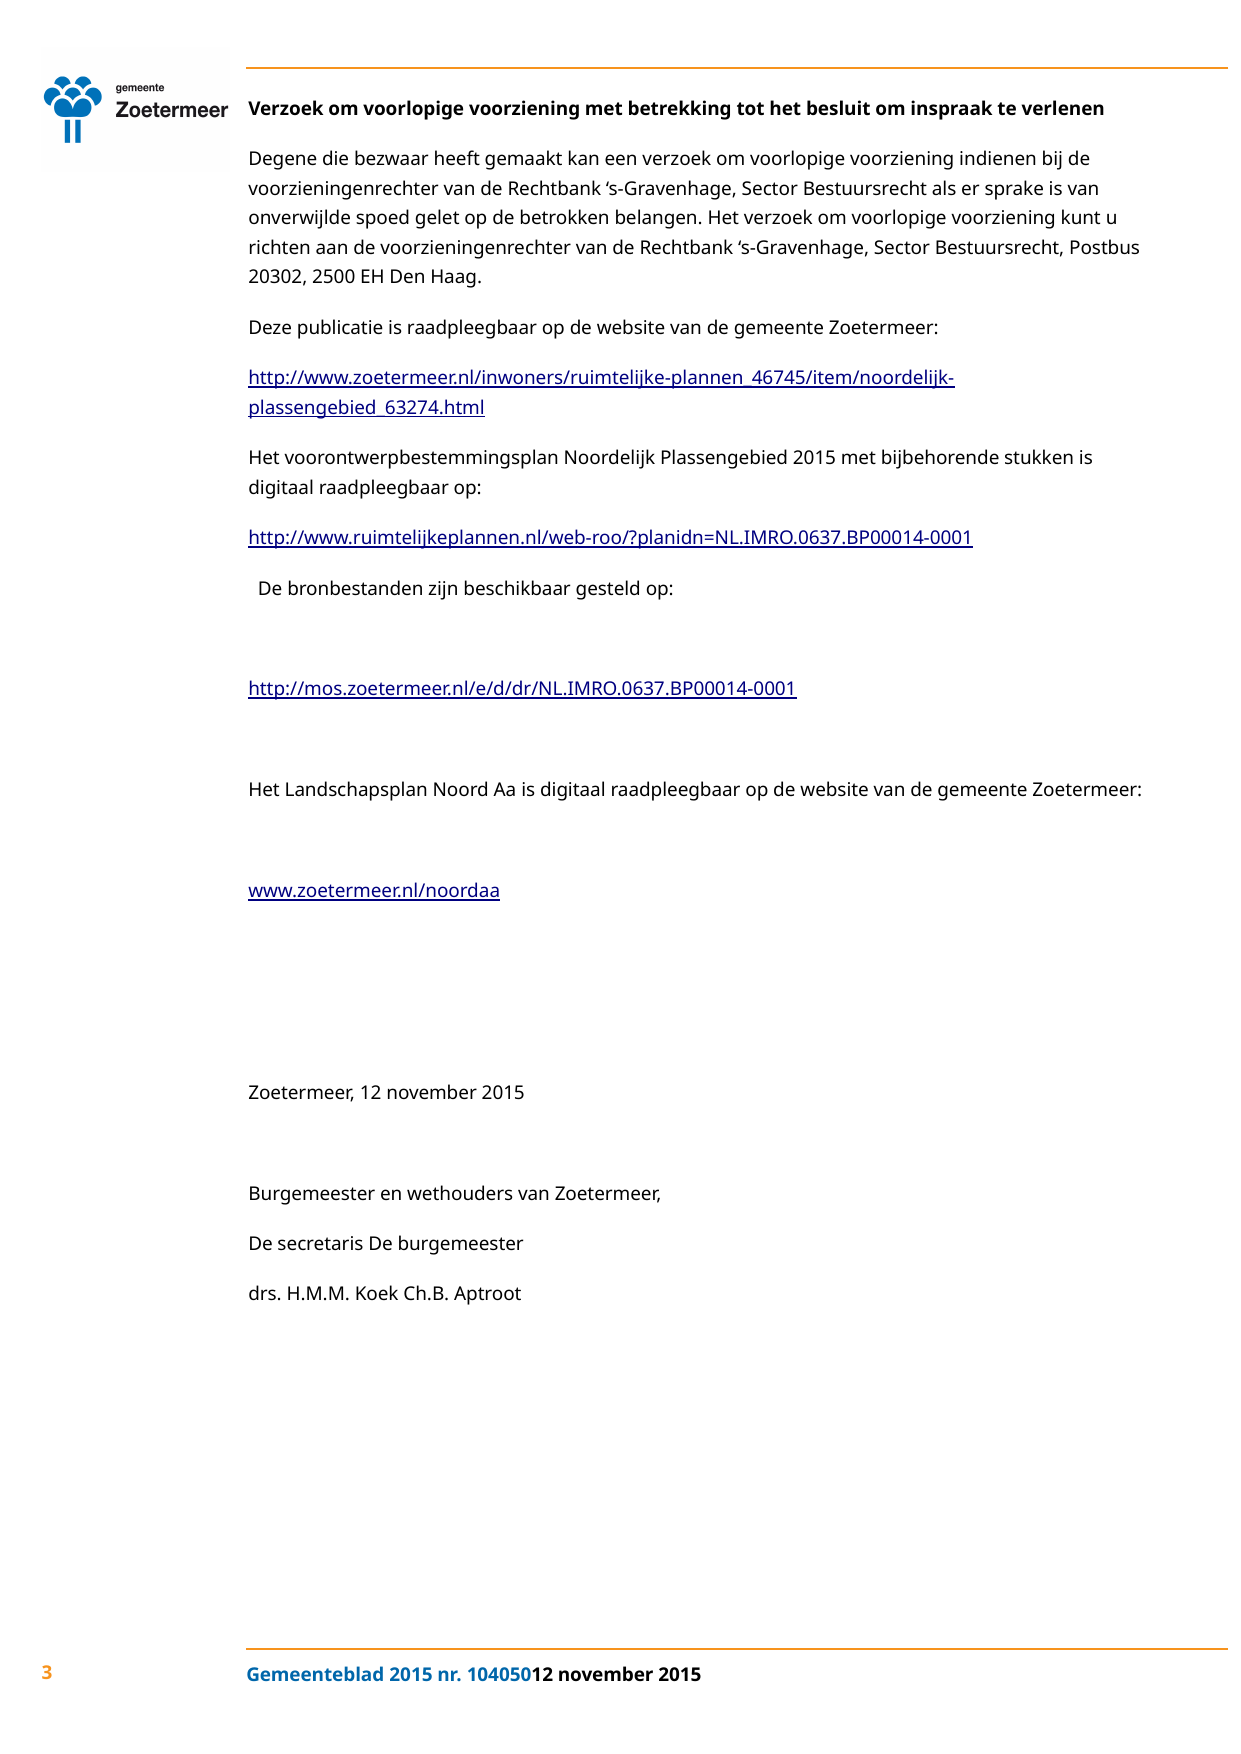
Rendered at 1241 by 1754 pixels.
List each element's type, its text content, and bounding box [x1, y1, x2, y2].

text Burgemeester en wethouders van Zoetermeer, [248, 1180, 1152, 1206]
text Het voorontwerpbestemmingsplan Noordelijk Plassengebied 2015 met bijbehorende stukken is digitaal raadpleegbaar op: [248, 444, 1152, 500]
picture [41, 47, 231, 172]
text De secretaris De burgemeester [248, 1230, 1152, 1256]
text http://www.zoetermeer.nl/inwoners/ruimtelijke-plannen_46745/item/noordelijk-plassengebied_63274.html [248, 364, 1152, 420]
text Het Landschapsplan Noord Aa is digitaal raadpleegbaar op de website van de gemeente Zoetermeer: [248, 776, 1152, 802]
text Verzoek om voorlopige voorziening met betrekking tot het besluit om inspraak te verlenen [248, 95, 1152, 121]
text http://www.ruimtelijkeplannen.nl/web-roo/?planidn=NL.IMRO.0637.BP00014-0001 [248, 524, 1152, 550]
text http://mos.zoetermeer.nl/e/d/dr/NL.IMRO.0637.BP00014-0001 [248, 676, 1152, 701]
text www.zoetermeer.nl/noordaa [248, 877, 1152, 903]
text Degene die bezwaar heeft gemaakt kan een verzoek om voorlopige voorziening indienen bij de voorzieningenrechter van de Rechtbank ‘s-Gravenhage, Sector Bestuursrecht als er sprake is van onverwijlde spoed gelet op de betrokken belangen. Het verzoek om voorlopige voorziening kunt u richten aan de voorzieningenrechter van de Rechtbank ‘s-Gravenhage, Sector Bestuursrecht, Postbus 20302, 2500 EH Den Haag. [248, 145, 1152, 289]
text Zoetermeer, 12 november 2015 [248, 1079, 1152, 1105]
text De bronbestanden zijn beschikbaar gesteld op: [248, 575, 1152, 601]
text drs. H.M.M. Koek Ch.B. Aptroot [248, 1281, 1152, 1306]
text Deze publicatie is raadpleegbaar op de website van de gemeente Zoetermeer: [248, 314, 1152, 340]
